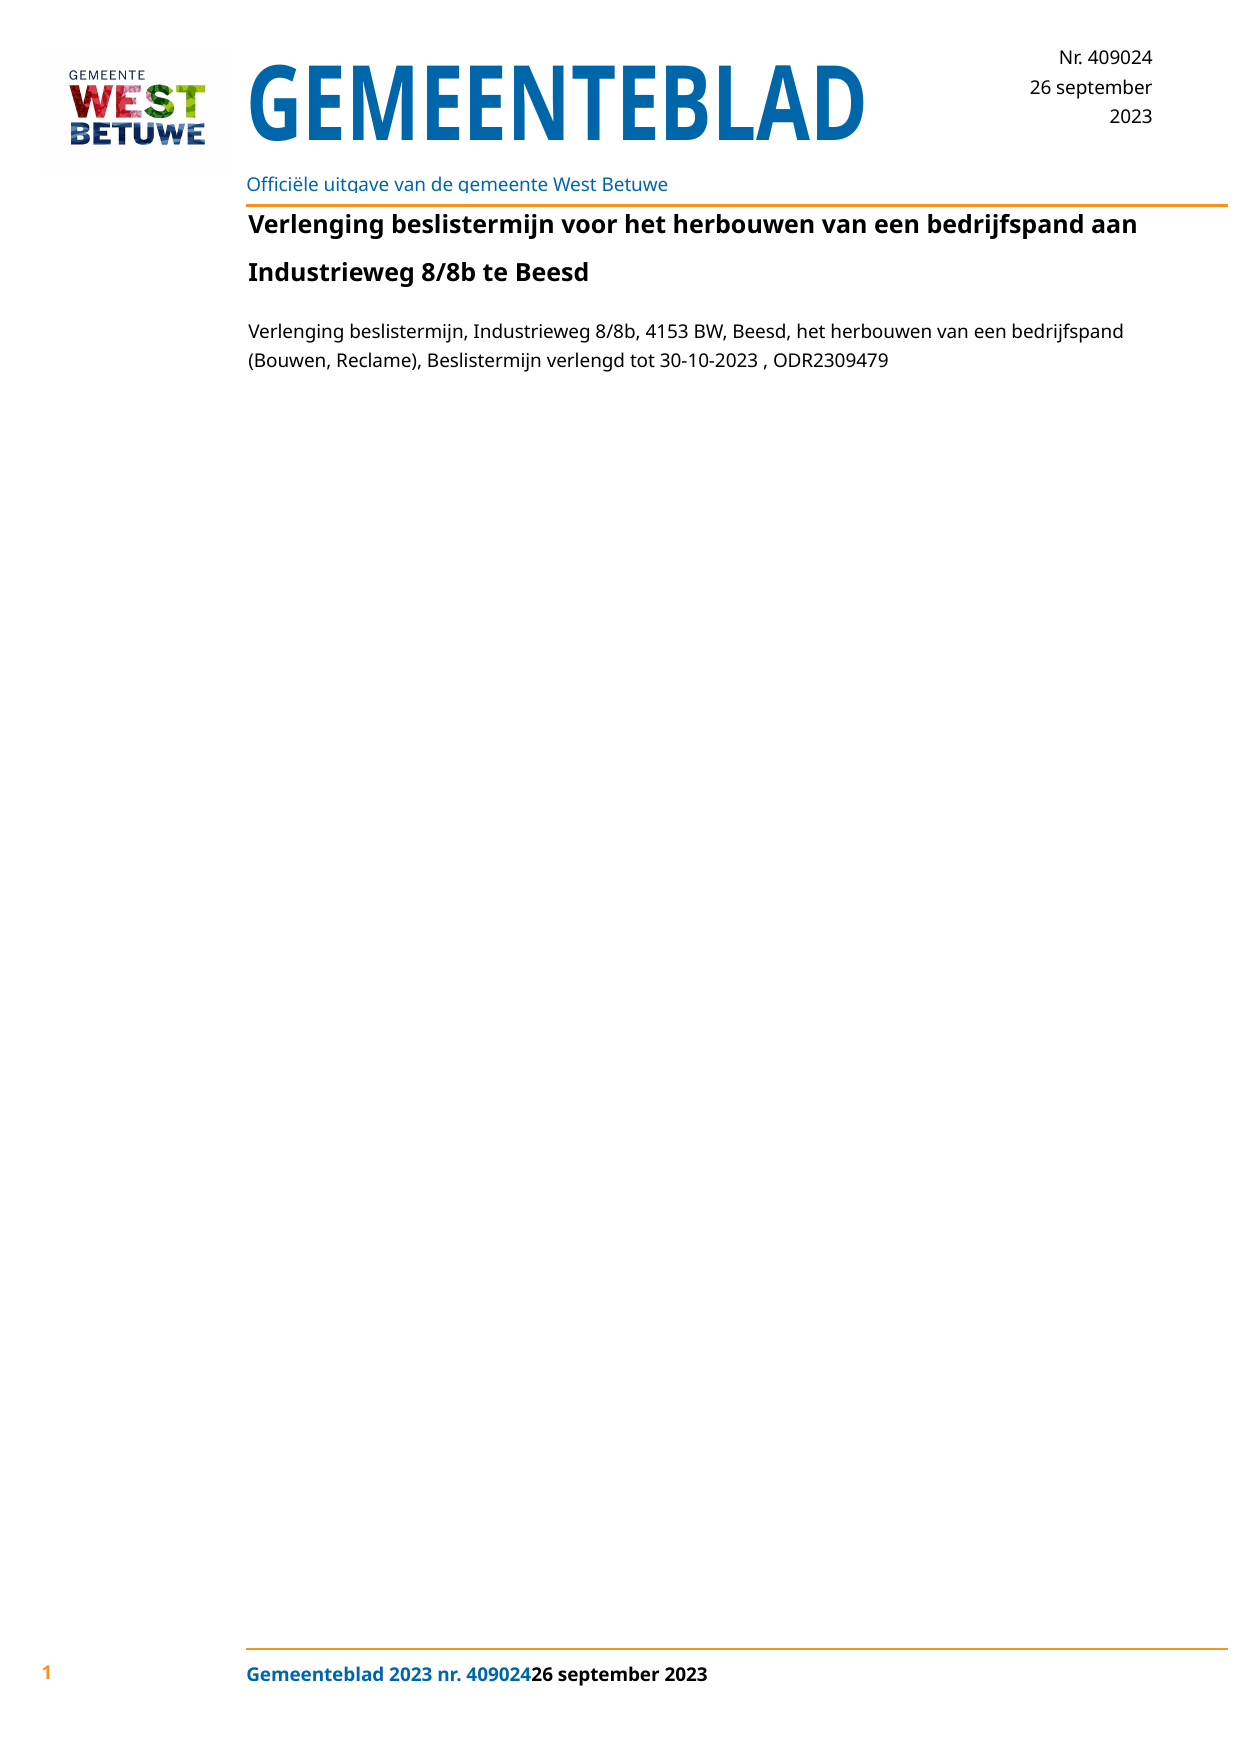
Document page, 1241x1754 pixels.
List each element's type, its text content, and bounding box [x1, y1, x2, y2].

text Verlenging beslistermijn, Industrieweg 8/8b, 4153 BW, Beesd, het herbouwen van een bedrijfspand (Bouwen, Reclame), Beslistermijn verlengd tot 30-10-2023 , ODR2309479 [248, 318, 1152, 373]
text Verlenging beslistermijn voor het herbouwen van een bedrijfspand aan Industrieweg 8/8b te Beesd [248, 207, 1152, 288]
picture [41, 47, 231, 172]
